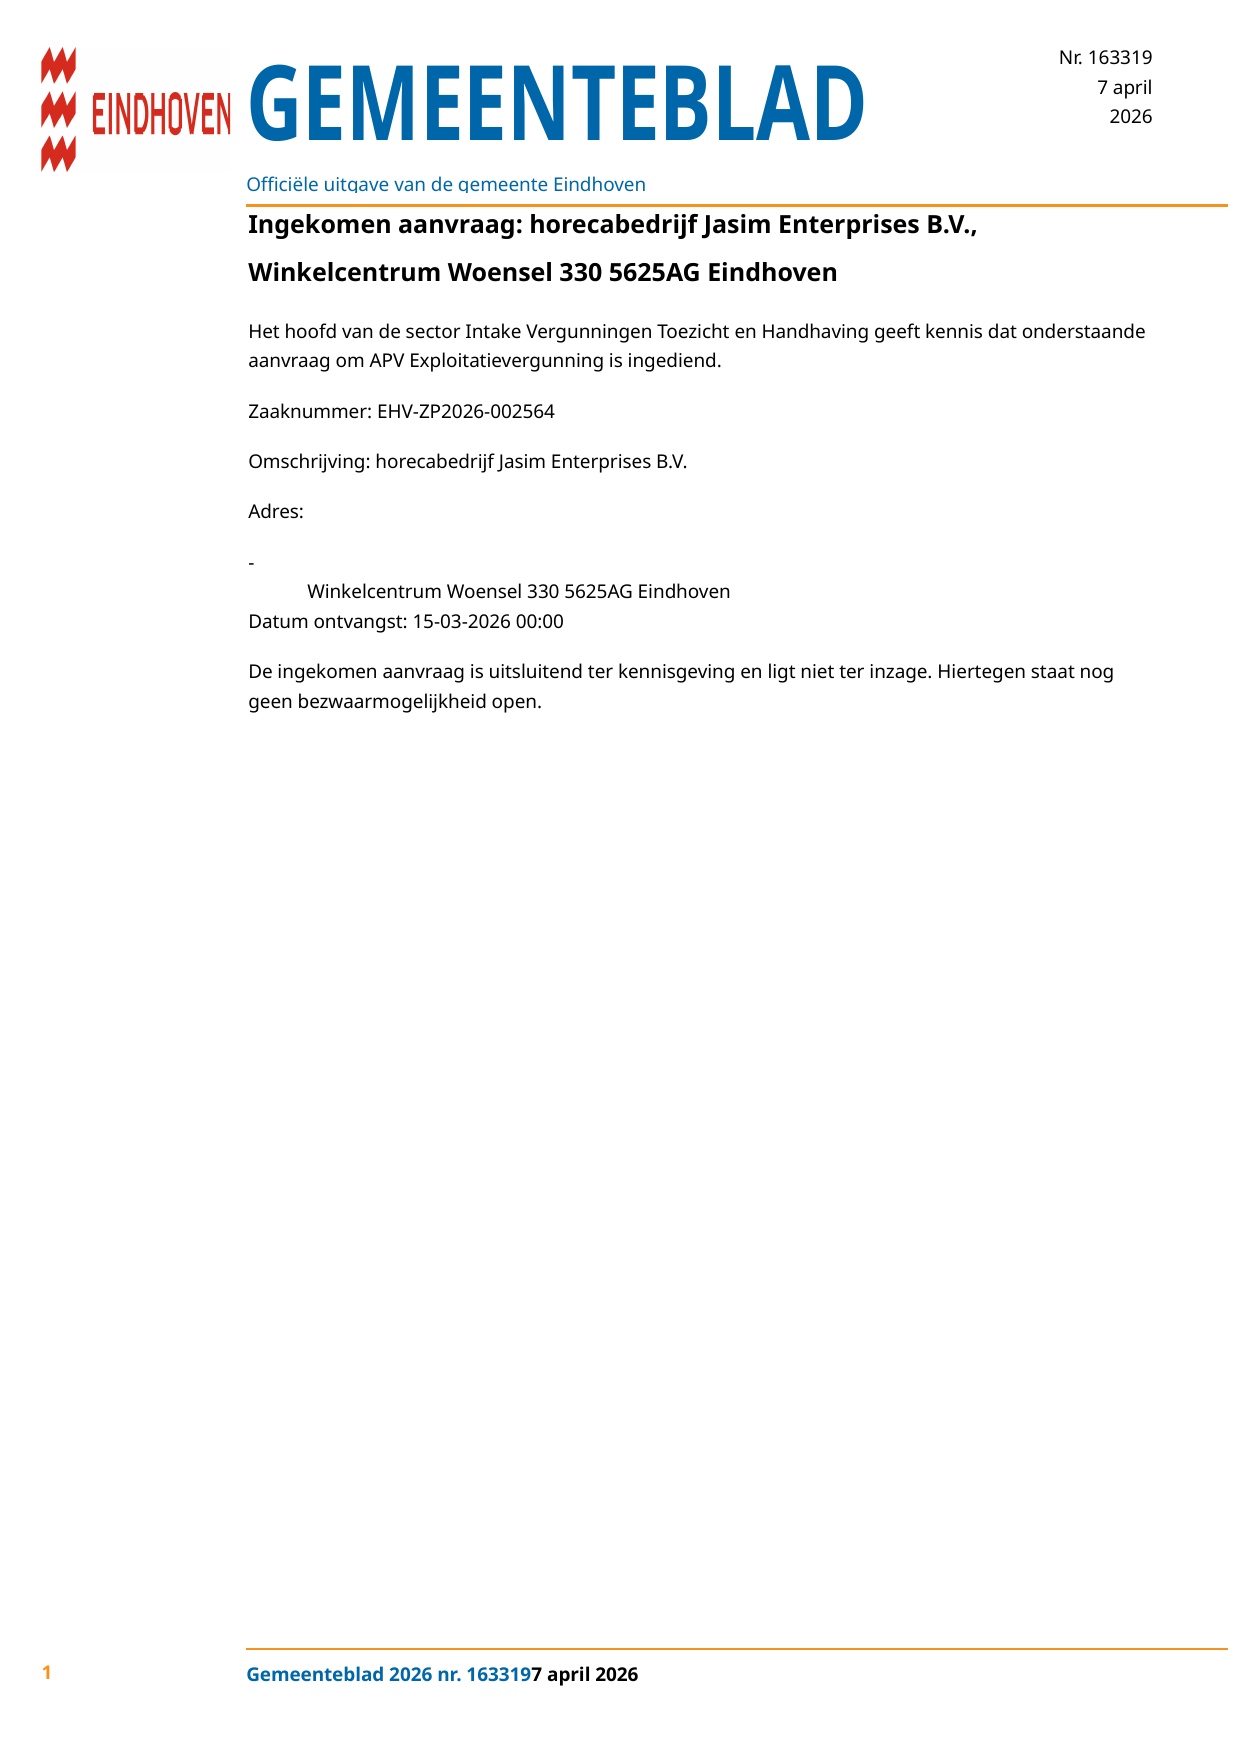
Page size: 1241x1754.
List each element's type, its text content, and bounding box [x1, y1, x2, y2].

picture [41, 47, 231, 172]
list Winkelcentrum Woensel 330 5625AG Eindhoven [248, 579, 1152, 604]
text Datum ontvangst: 15-03-2026 00:00 [248, 608, 1152, 634]
text Omschrijving: horecabedrijf Jasim Enterprises B.V. [248, 448, 1152, 474]
text De ingekomen aanvraag is uitsluitend ter kennisgeving en ligt niet ter inzage. Hiertegen staat nog geen bezwaarmogelijkheid open. [248, 659, 1152, 714]
text Het hoofd van de sector Intake Vergunningen Toezicht en Handhaving geeft kennis dat onderstaande aanvraag om APV Exploitatievergunning is ingediend. [248, 318, 1152, 373]
text Adres: [248, 499, 1152, 524]
text Zaaknummer: EHV-ZP2026-002564 [248, 398, 1152, 424]
text Ingekomen aanvraag: horecabedrijf Jasim Enterprises B.V., Winkelcentrum Woensel 330 5625AG Eindhoven [248, 207, 1152, 288]
